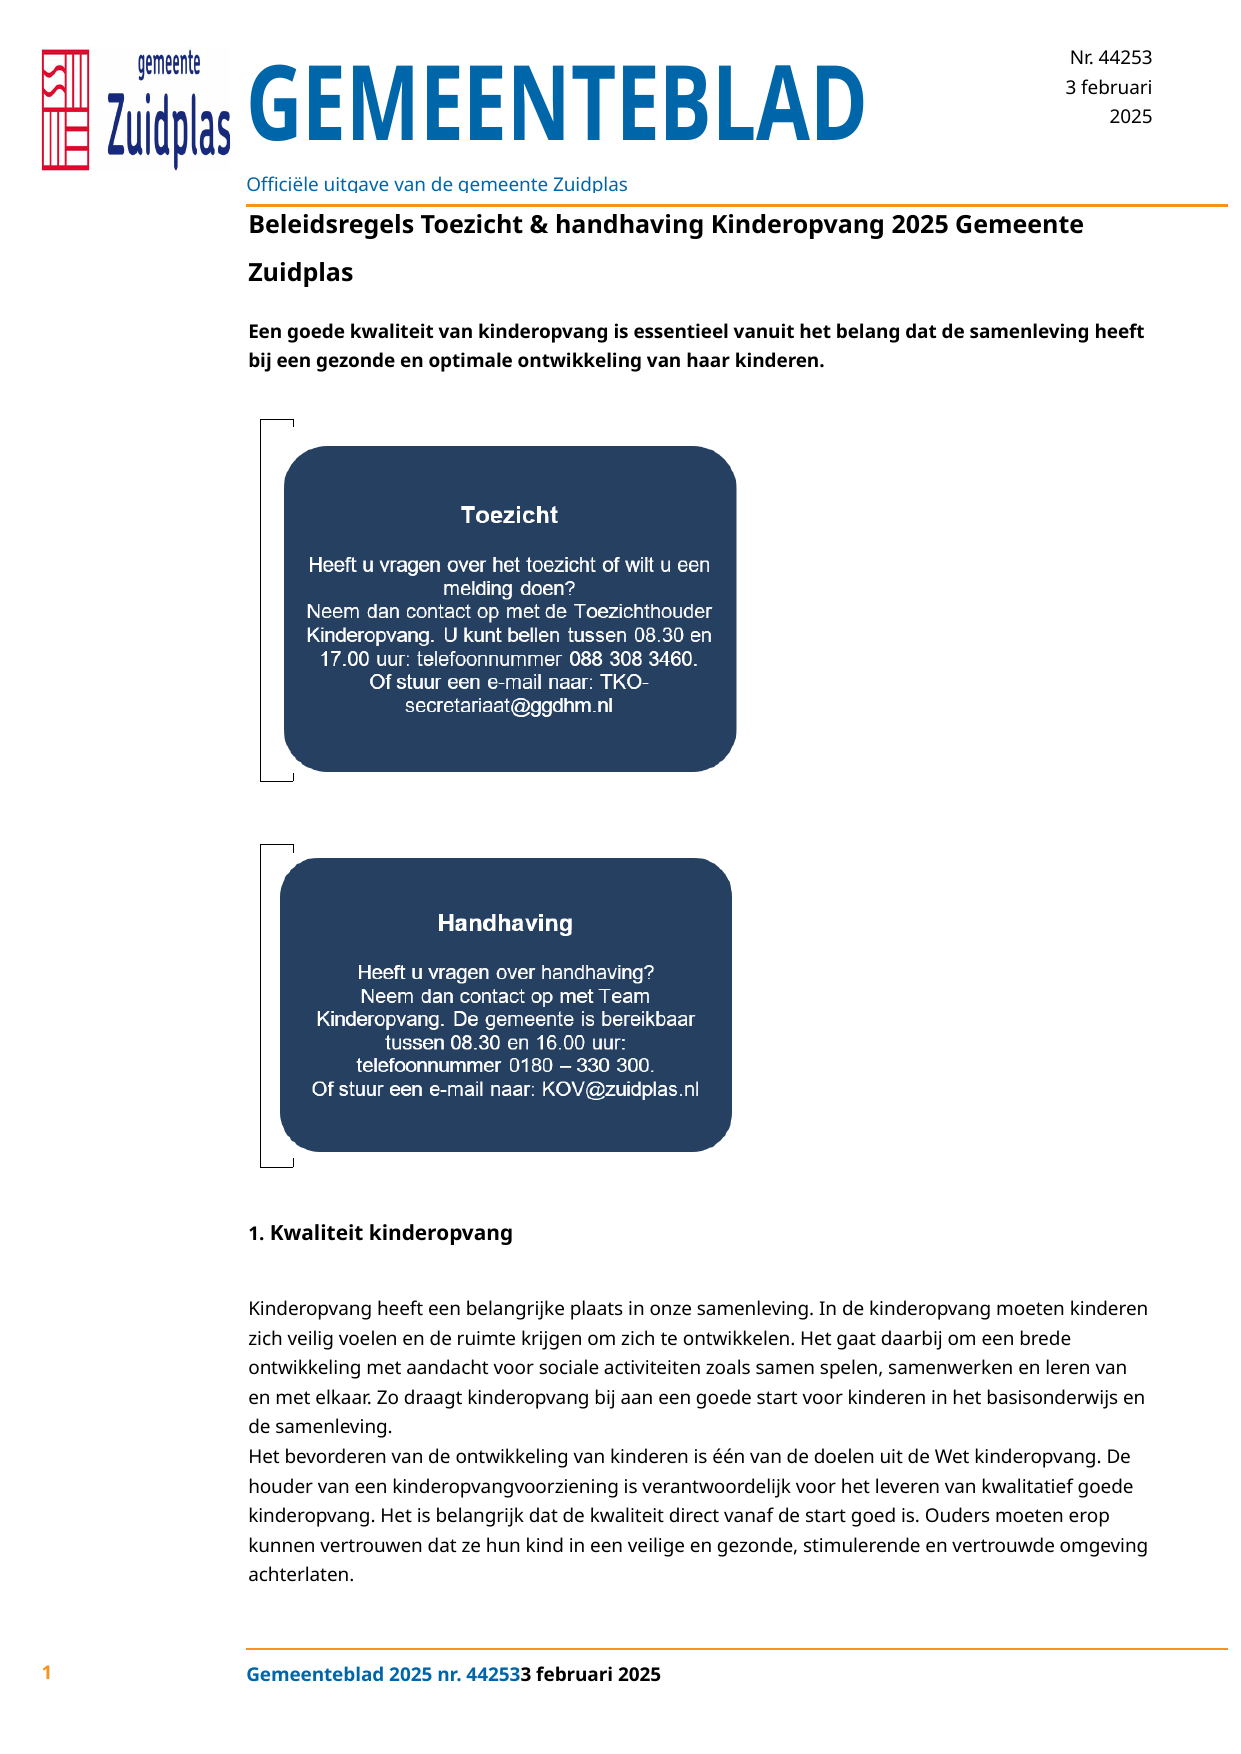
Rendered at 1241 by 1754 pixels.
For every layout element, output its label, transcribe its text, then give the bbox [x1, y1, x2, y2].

picture [268, 853, 742, 1158]
text 1. Kwaliteit kinderopvang [248, 1218, 1152, 1246]
text Beleidsregels Toezicht & handhaving Kinderopvang 2025 Gemeente Zuidplas [248, 207, 1152, 288]
picture [268, 427, 742, 773]
picture [41, 47, 231, 172]
text Het bevorderen van de ontwikkeling van kinderen is één van de doelen uit de Wet kinderopvang. De houder van een kinderopvangvoorziening is verantwoordelijk voor het leveren van kwalitatief goede kinderopvang. Het is belangrijk dat de kwaliteit direct vanaf de start goed is. Ouders moeten erop kunnen vertrouwen dat ze hun kind in een veilige en gezonde, stimulerende en vertrouwde omgeving achterlaten. [248, 1443, 1152, 1587]
text Een goede kwaliteit van kinderopvang is essentieel vanuit het belang dat de samenleving heeft bij een gezonde en optimale ontwikkeling van haar kinderen. [248, 318, 1152, 373]
text Kinderopvang heeft een belangrijke plaats in onze samenleving. In de kinderopvang moeten kinderen zich veilig voelen en de ruimte krijgen om zich te ontwikkelen. Het gaat daarbij om een brede ontwikkeling met aandacht voor sociale activiteiten zoals samen spelen, samenwerken en leren van en met elkaar. Zo draagt kinderopvang bij aan een goede start voor kinderen in het basisonderwijs en de samenleving. [248, 1295, 1152, 1439]
